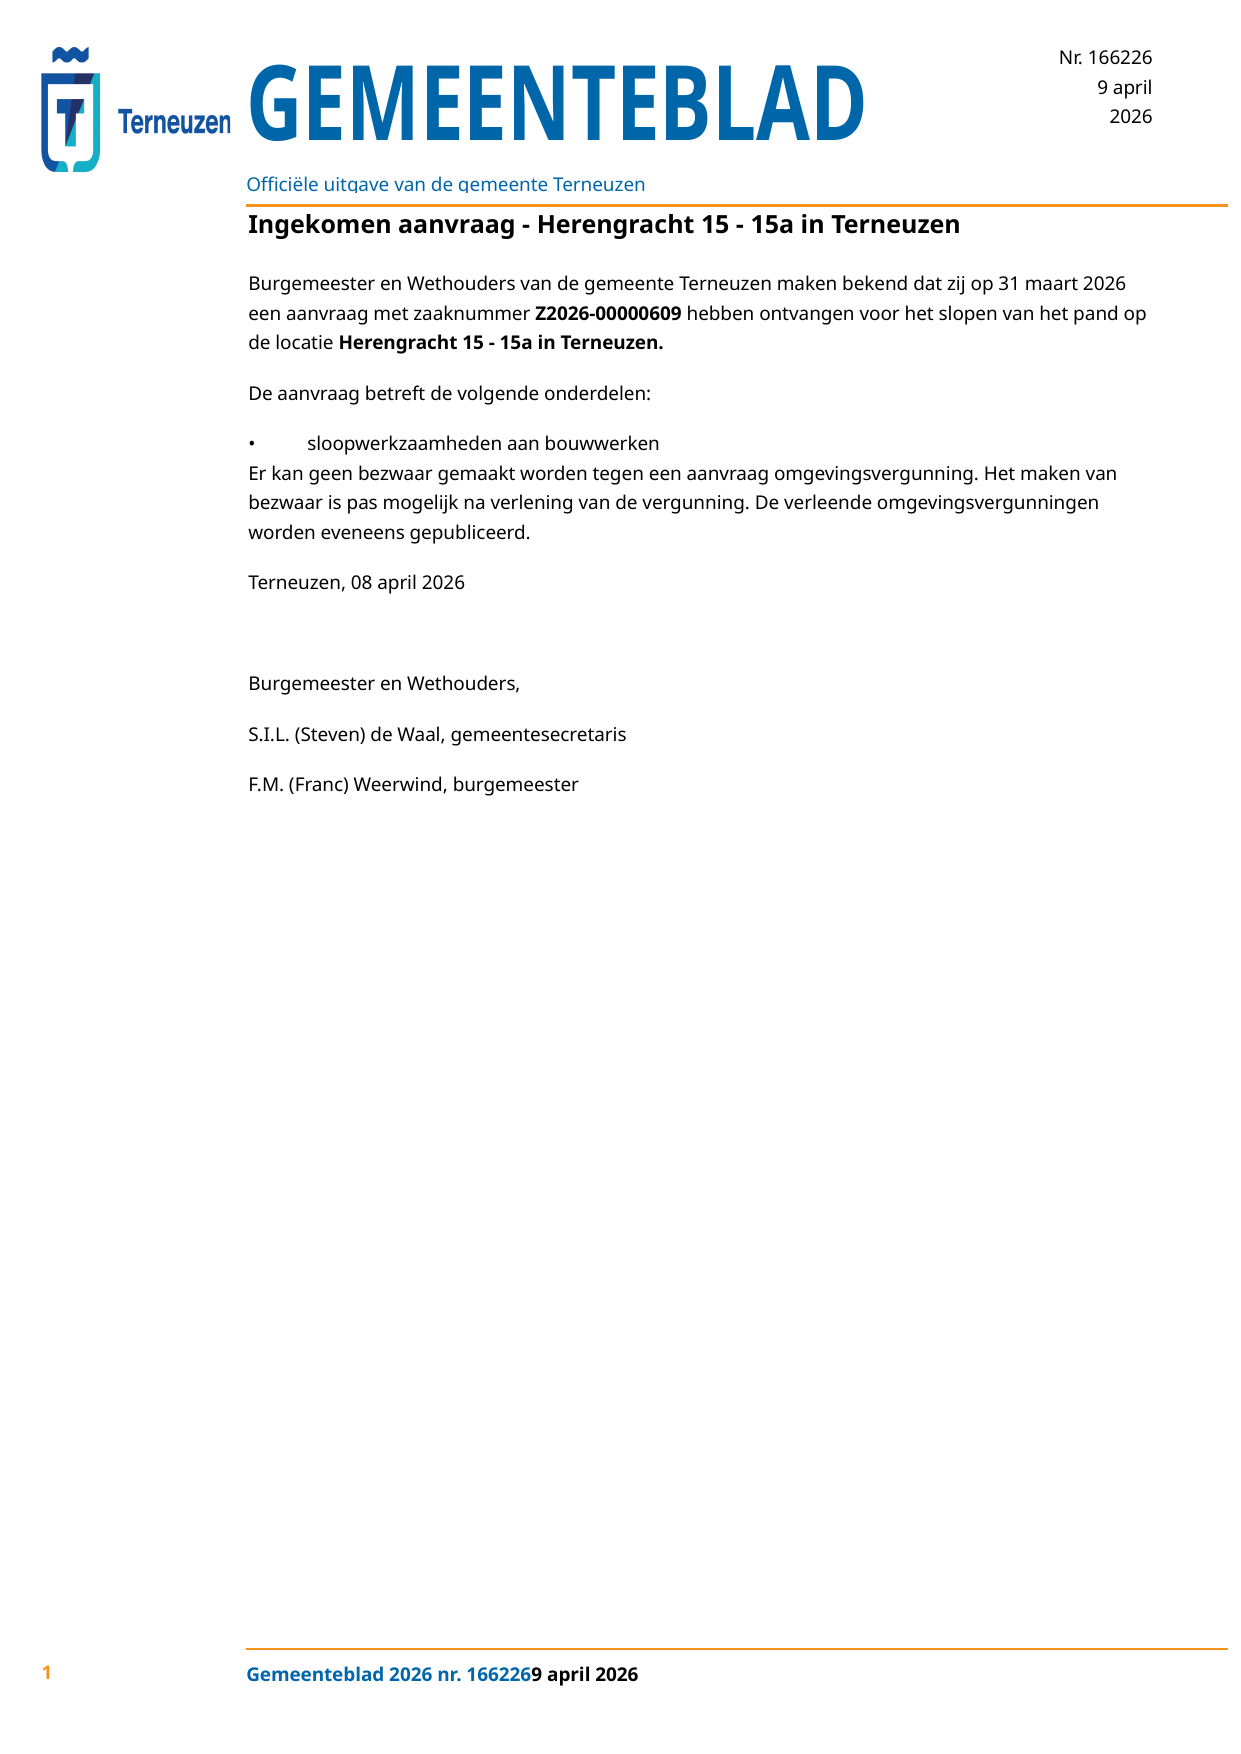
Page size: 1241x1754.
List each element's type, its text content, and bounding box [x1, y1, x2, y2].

text Terneuzen, 08 april 2026 [248, 569, 1152, 595]
list sloopwerkzaamheden aan bouwwerken [248, 430, 1152, 456]
text Er kan geen bezwaar gemaakt worden tegen een aanvraag omgevingsvergunning. Het maken van bezwaar is pas mogelijk na verlening van de vergunning. De verleende omgevingsvergunningen worden eveneens gepubliceerd. [248, 460, 1152, 545]
picture [41, 47, 231, 172]
text F.M. (Franc) Weerwind, burgemeester [248, 771, 1152, 797]
text Burgemeester en Wethouders, [248, 670, 1152, 696]
text S.I.L. (Steven) de Waal, gemeentesecretaris [248, 721, 1152, 746]
text De aanvraag betreft de volgende onderdelen: [248, 380, 1152, 406]
text Burgemeester en Wethouders van de gemeente Terneuzen maken bekend dat zij op 31 maart 2026 een aanvraag met zaaknummer Z2026-00000609 hebben ontvangen voor het slopen van het pand op de locatie Herengracht 15 - 15a in Terneuzen. [248, 270, 1152, 355]
text Ingekomen aanvraag - Herengracht 15 - 15a in Terneuzen [248, 207, 1152, 241]
